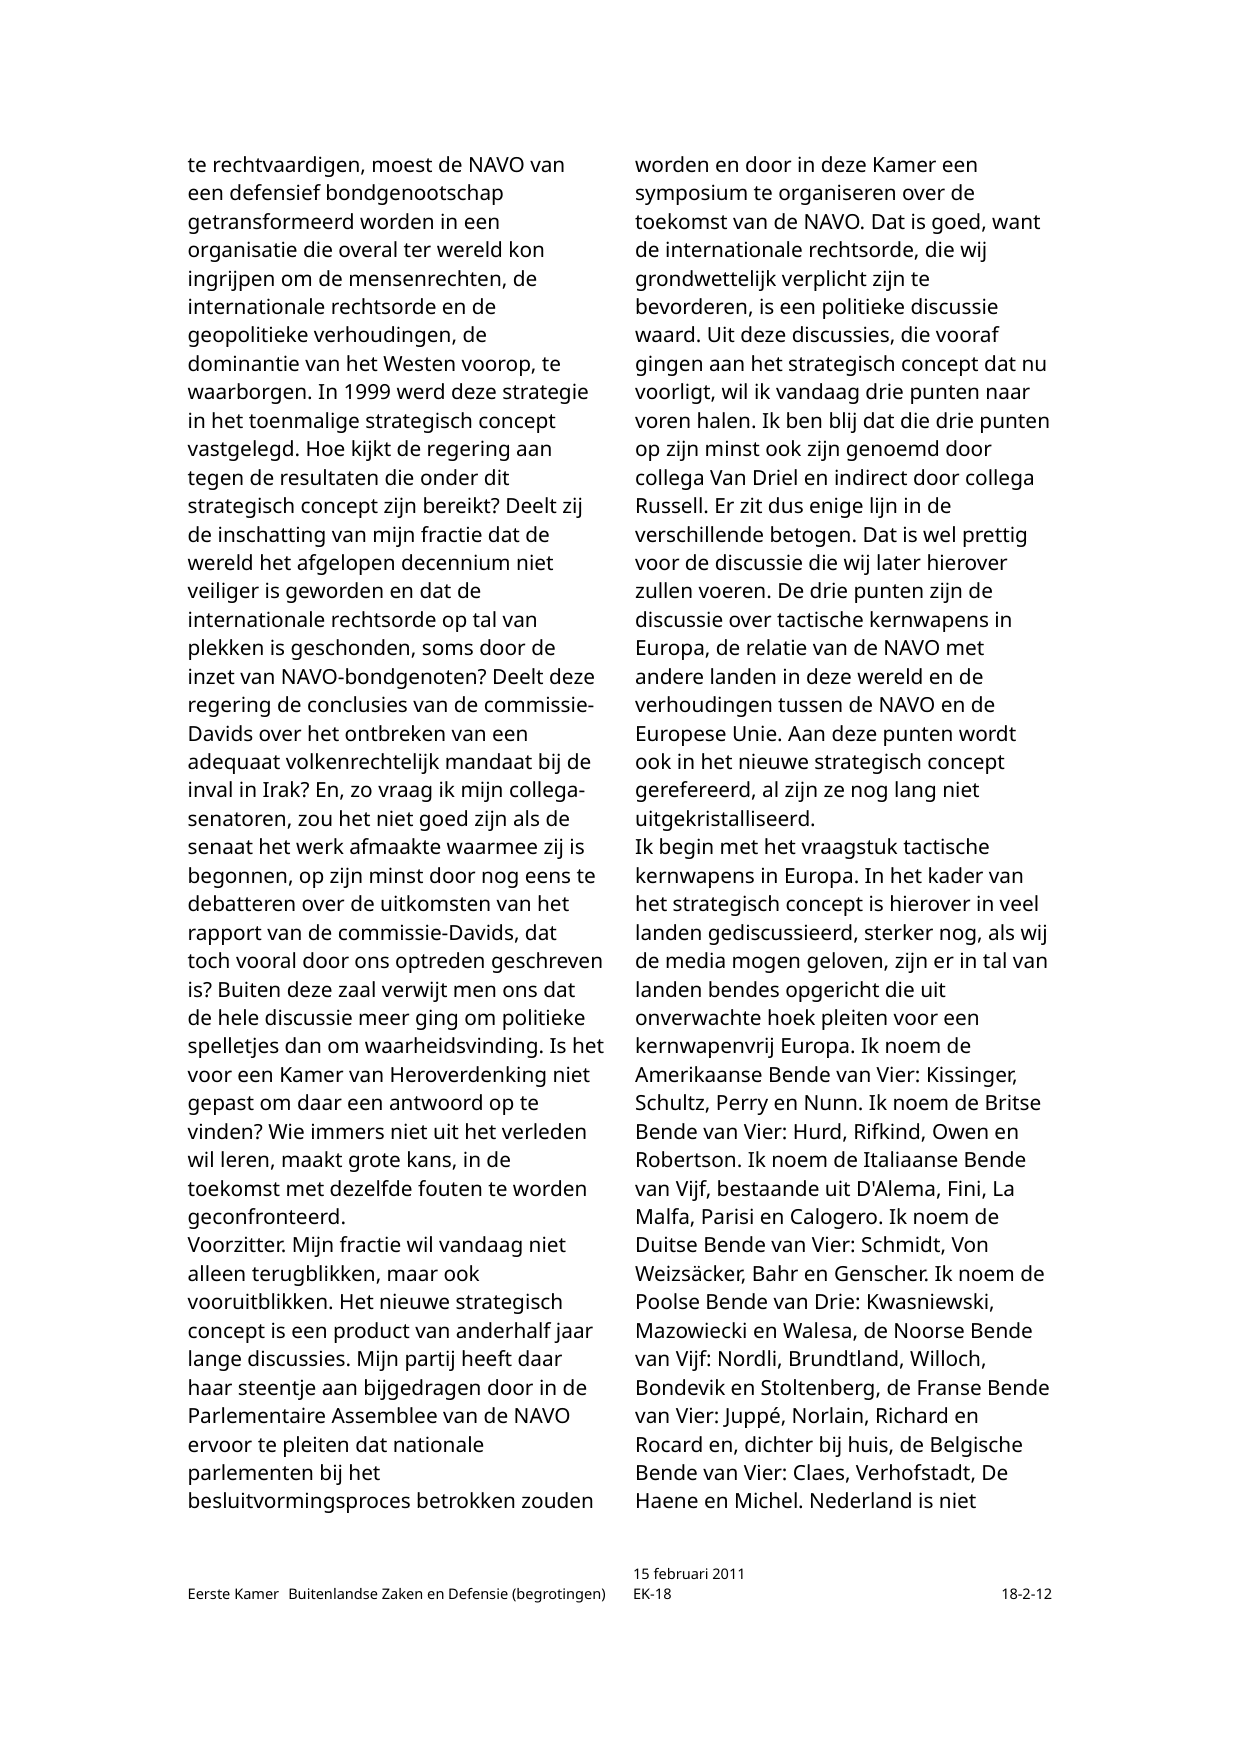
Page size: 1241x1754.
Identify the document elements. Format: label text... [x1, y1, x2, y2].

text Voorzitter. Mijn fractie wil vandaag niet alleen terugblikken, maar ook vooruitblikken. Het nieuwe strategisch concept is een product van anderhalf jaar lange discussies. Mijn partij heeft daar haar steentje aan bijgedragen door in de Parlementaire Assemblee van de NAVO ervoor te pleiten dat nationale parlementen bij het besluitvormingsproces betrokken zouden [187, 1231, 605, 1515]
text te rechtvaardigen, moest de NAVO van een defensief bondgenootschap getransformeerd worden in een organisatie die overal ter wereld kon ingrijpen om de mensenrechten, de internationale rechtsorde en de geopolitieke verhoudingen, de dominantie van het Westen voorop, te waarborgen. In 1999 werd deze strategie in het toenmalige strategisch concept vastgelegd. Hoe kijkt de regering aan tegen de resultaten die onder dit strategisch concept zijn bereikt? Deelt zij de inschatting van mijn fractie dat de wereld het afgelopen decennium niet veiliger is geworden en dat de internationale rechtsorde op tal van plekken is geschonden, soms door de inzet van NAVO-bondgenoten? Deelt deze regering de conclusies van de commissie-Davids over het ontbreken van een adequaat volkenrechtelijk mandaat bij de inval in Irak? En, zo vraag ik mijn collega-senatoren, zou het niet goed zijn als de senaat het werk afmaakte waarmee zij is begonnen, op zijn minst door nog eens te debatteren over de uitkomsten van het rapport van de commissie-Davids, dat toch vooral door ons optreden geschreven is? Buiten deze zaal verwijt men ons dat de hele discussie meer ging om politieke spelletjes dan om waarheidsvinding. Is het voor een Kamer van Heroverdenking niet gepast om daar een antwoord op te vinden? Wie immers niet uit het verleden wil leren, maakt grote kans, in de toekomst met dezelfde fouten te worden geconfronteerd. [187, 150, 605, 1231]
text worden en door in deze Kamer een symposium te organiseren over de toekomst van de NAVO. Dat is goed, want de internationale rechtsorde, die wij grondwettelijk verplicht zijn te bevorderen, is een politieke discussie waard. Uit deze discussies, die vooraf gingen aan het strategisch concept dat nu voorligt, wil ik vandaag drie punten naar voren halen. Ik ben blij dat die drie punten op zijn minst ook zijn genoemd door collega Van Driel en indirect door collega Russell. Er zit dus enige lijn in de verschillende betogen. Dat is wel prettig voor de discussie die wij later hierover zullen voeren. De drie punten zijn de discussie over tactische kernwapens in Europa, de relatie van de NAVO met andere landen in deze wereld en de verhoudingen tussen de NAVO en de Europese Unie. Aan deze punten wordt ook in het nieuwe strategisch concept gerefereerd, al zijn ze nog lang niet uitgekristalliseerd. [635, 150, 1053, 832]
text Ik begin met het vraagstuk tactische kernwapens in Europa. In het kader van het strategisch concept is hierover in veel landen gediscussieerd, sterker nog, als wij de media mogen geloven, zijn er in tal van landen bendes opgericht die uit onverwachte hoek pleiten voor een kernwapenvrij Europa. Ik noem de Amerikaanse Bende van Vier: Kissinger, Schultz, Perry en Nunn. Ik noem de Britse Bende van Vier: Hurd, Rifkind, Owen en Robertson. Ik noem de Italiaanse Bende van Vijf, bestaande uit D'Alema, Fini, La Malfa, Parisi en Calogero. Ik noem de Duitse Bende van Vier: Schmidt, Von Weizsäcker, Bahr en Genscher. Ik noem de Poolse Bende van Drie: Kwasniewski, Mazowiecki en Walesa, de Noorse Bende van Vijf: Nordli, Brundtland, Willoch, Bondevik en Stoltenberg, de Franse Bende van Vier: Juppé, Norlain, Richard en Rocard en, dichter bij huis, de Belgische Bende van Vier: Claes, Verhofstadt, De Haene en Michel. Nederland is niet [635, 832, 1053, 1515]
